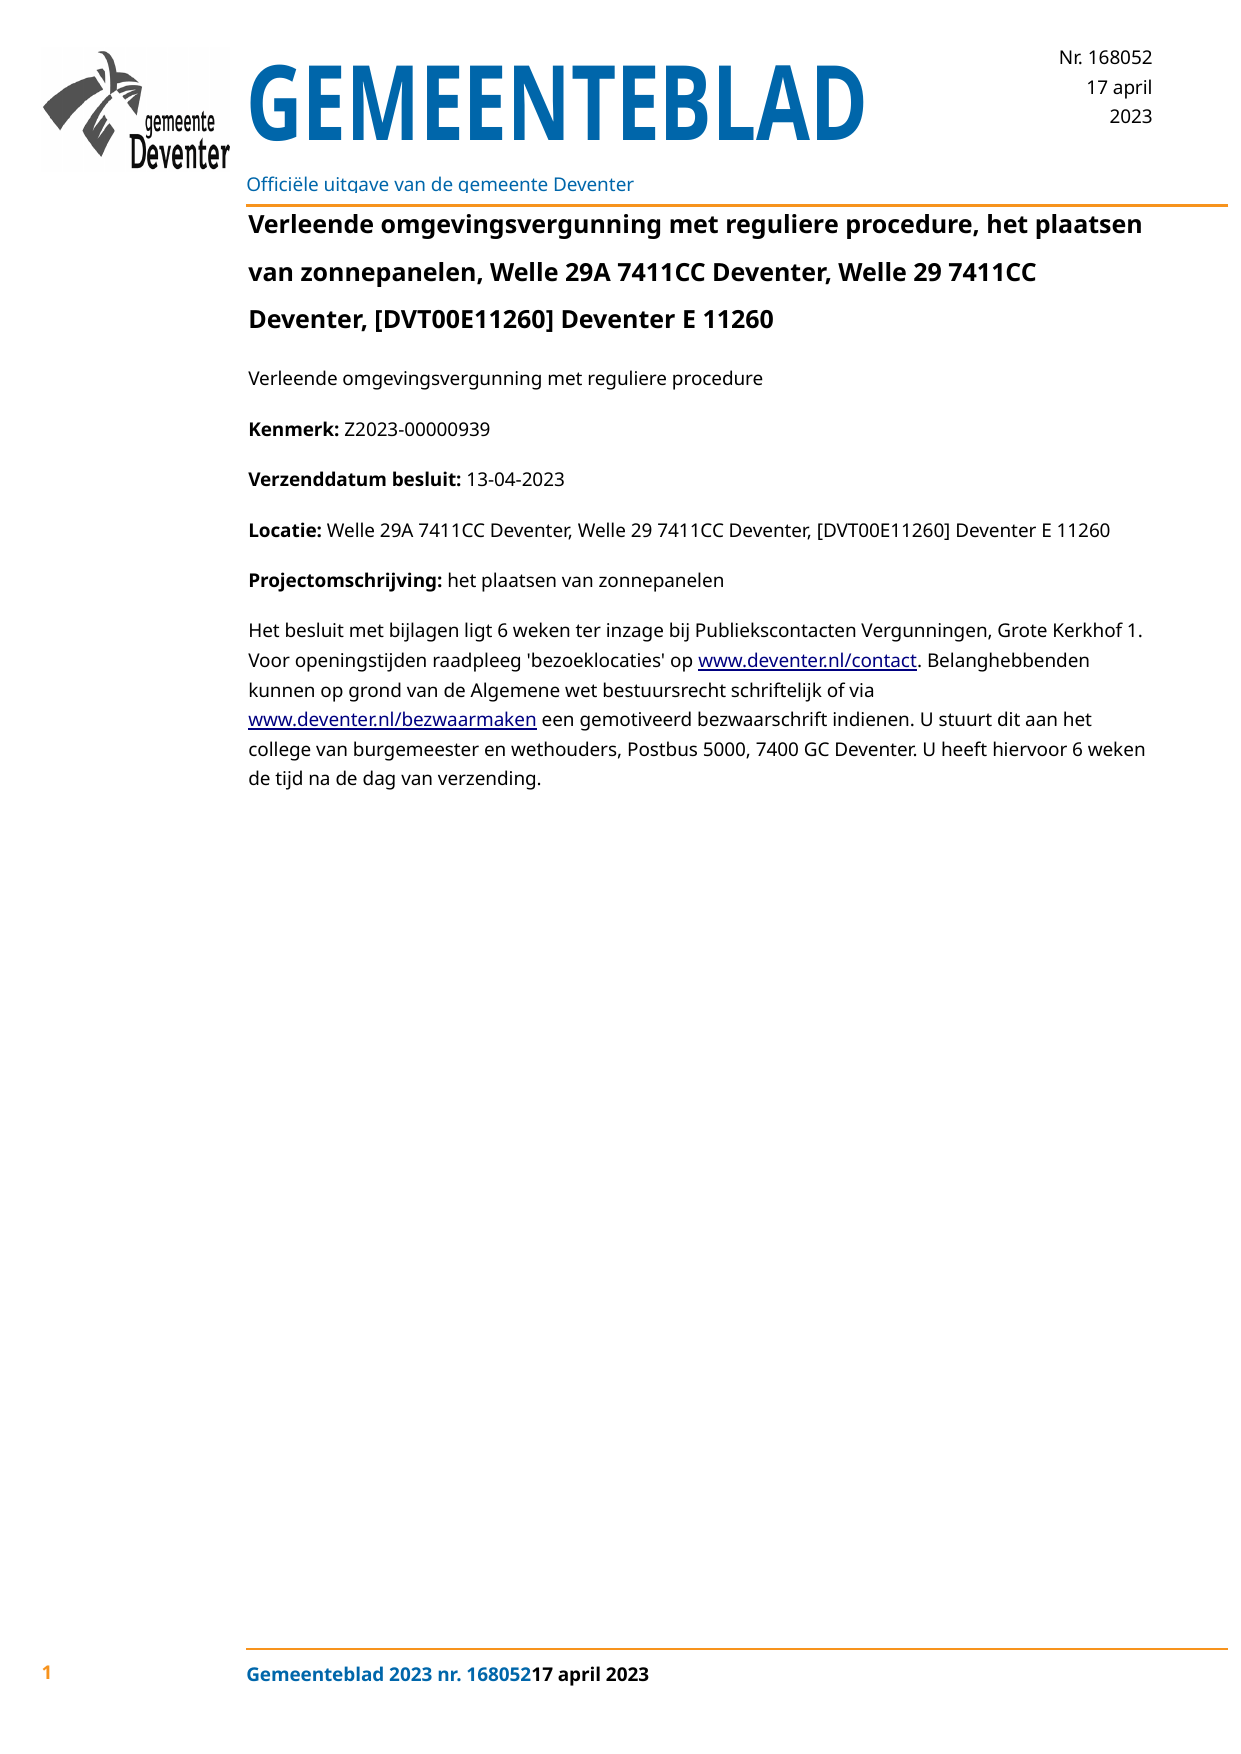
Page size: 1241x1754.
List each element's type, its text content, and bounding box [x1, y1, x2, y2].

text Het besluit met bijlagen ligt 6 weken ter inzage bij Publiekscontacten Vergunningen, Grote Kerkhof 1. Voor openingstijden raadpleeg 'bezoeklocaties' op www.deventer.nl/contact. Belanghebbenden kunnen op grond van de Algemene wet bestuursrecht schriftelijk of via www.deventer.nl/bezwaarmaken een gemotiveerd bezwaarschrift indienen. U stuurt dit aan het college van burgemeester en wethouders, Postbus 5000, 7400 GC Deventer. U heeft hiervoor 6 weken de tijd na de dag van verzending. [248, 618, 1152, 791]
text Verzenddatum besluit: 13-04-2023 [248, 466, 1152, 492]
text Verleende omgevingsvergunning met reguliere procedure, het plaatsen van zonnepanelen, Welle 29A 7411CC Deventer, Welle 29 7411CC Deventer, [DVT00E11260] Deventer E 11260 [248, 207, 1152, 336]
picture [41, 47, 231, 172]
text Projectomschrijving: het plaatsen van zonnepanelen [248, 567, 1152, 593]
text Kenmerk: Z2023-00000939 [248, 416, 1152, 442]
text Verleende omgevingsvergunning met reguliere procedure [248, 366, 1152, 391]
text Locatie: Welle 29A 7411CC Deventer, Welle 29 7411CC Deventer, [DVT00E11260] Deventer E 11260 [248, 517, 1152, 542]
